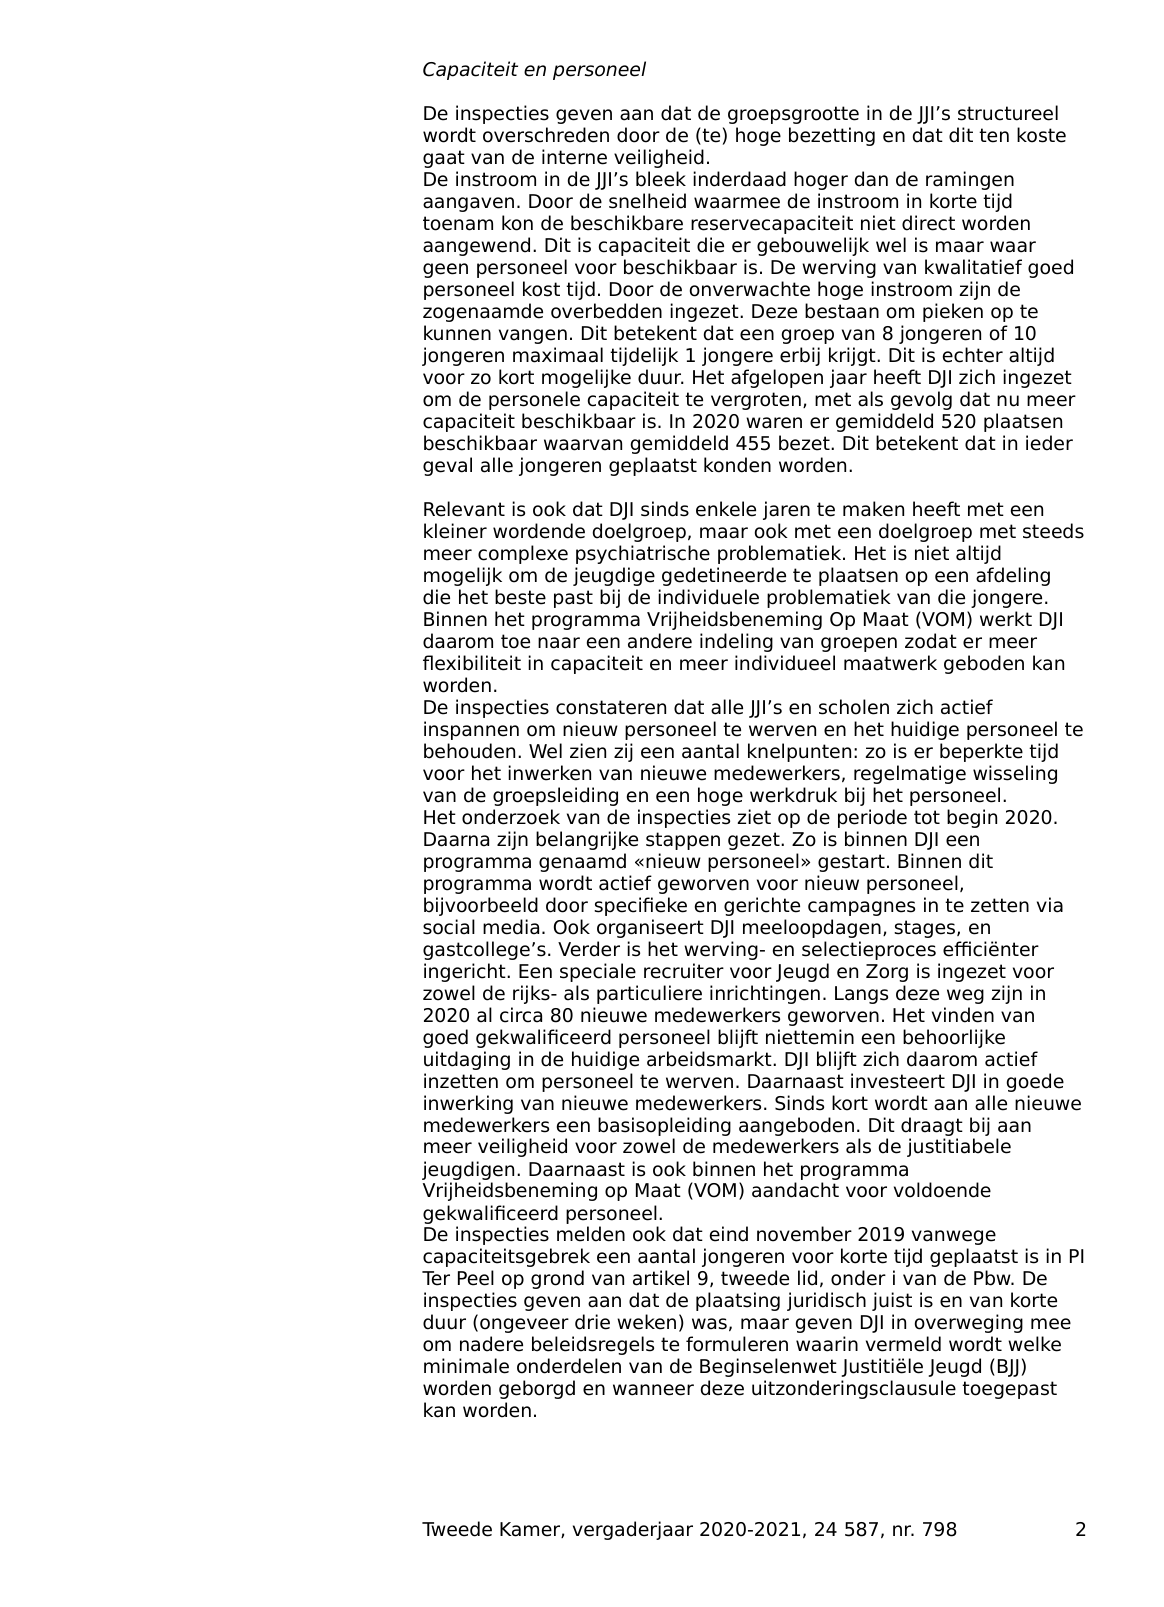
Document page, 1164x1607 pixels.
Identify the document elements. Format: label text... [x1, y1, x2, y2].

text De inspecties constateren dat alle JJI’s en scholen zich actief inspannen om nieuw personeel te werven en het huidige personeel te behouden. Wel zien zij een aantal knelpunten: zo is er beperkte tijd voor het inwerken van nieuwe medewerkers, regelmatige wisseling van de groepsleiding en een hoge werkdruk bij het personeel. [422, 697, 1087, 807]
text Relevant is ook dat DJI sinds enkele jaren te maken heeft met een kleiner wordende doelgroep, maar ook met een doelgroep met steeds meer complexe psychiatrische problematiek. Het is niet altijd mogelijk om de jeugdige gedetineerde te plaatsen op een afdeling die het beste past bij de individuele problematiek van die jongere. Binnen het programma Vrijheidsbeneming Op Maat (VOM) werkt DJI daarom toe naar een andere indeling van groepen zodat er meer flexibiliteit in capaciteit en meer individueel maatwerk geboden kan worden. [422, 499, 1087, 697]
text De inspecties geven aan dat de groepsgrootte in de JJI’s structureel wordt overschreden door de (te) hoge bezetting en dat dit ten koste gaat van de interne veiligheid. [422, 103, 1087, 169]
text De inspecties melden ook dat eind november 2019 vanwege capaciteitsgebrek een aantal jongeren voor korte tijd geplaatst is in PI Ter Peel op grond van artikel 9, tweede lid, onder i van de Pbw. De inspecties geven aan dat de plaatsing juridisch juist is en van korte duur (ongeveer drie weken) was, maar geven DJI in overweging mee om nadere beleidsregels te formuleren waarin vermeld wordt welke minimale onderdelen van de Beginselenwet Justitiële Jeugd (BJJ) worden geborgd en wanneer deze uitzonderingsclausule toegepast kan worden. [422, 1224, 1087, 1422]
subtitle Capaciteit en personeel [422, 59, 1087, 81]
text De instroom in de JJI’s bleek inderdaad hoger dan de ramingen aangaven. Door de snelheid waarmee de instroom in korte tijd toenam kon de beschikbare reservecapaciteit niet direct worden aangewend. Dit is capaciteit die er gebouwelijk wel is maar waar geen personeel voor beschikbaar is. De werving van kwalitatief goed personeel kost tijd. Door de onverwachte hoge instroom zijn de zogenaamde overbedden ingezet. Deze bestaan om pieken op te kunnen vangen. Dit betekent dat een groep van 8 jongeren of 10 jongeren maximaal tijdelijk 1 jongere erbij krijgt. Dit is echter altijd voor zo kort mogelijke duur. Het afgelopen jaar heeft DJI zich ingezet om de personele capaciteit te vergroten, met als gevolg dat nu meer capaciteit beschikbaar is. In 2020 waren er gemiddeld 520 plaatsen beschikbaar waarvan gemiddeld 455 bezet. Dit betekent dat in ieder geval alle jongeren geplaatst konden worden. [422, 169, 1087, 477]
text Het onderzoek van de inspecties ziet op de periode tot begin 2020. Daarna zijn belangrijke stappen gezet. Zo is binnen DJI een programma genaamd «nieuw personeel» gestart. Binnen dit programma wordt actief geworven voor nieuw personeel, bijvoorbeeld door specifieke en gerichte campagnes in te zetten via social media. Ook organiseert DJI meeloopdagen, stages, en gastcollege’s. Verder is het werving- en selectieproces efficiënter ingericht. Een speciale recruiter voor Jeugd en Zorg is ingezet voor zowel de rijks- als particuliere inrichtingen. Langs deze weg zijn in 2020 al circa 80 nieuwe medewerkers geworven. Het vinden van goed gekwalificeerd personeel blijft niettemin een behoorlijke uitdaging in de huidige arbeidsmarkt. DJI blijft zich daarom actief inzetten om personeel te werven. Daarnaast investeert DJI in goede inwerking van nieuwe medewerkers. Sinds kort wordt aan alle nieuwe medewerkers een basisopleiding aangeboden. Dit draagt bij aan meer veiligheid voor zowel de medewerkers als de justitiabele jeugdigen. Daarnaast is ook binnen het programma Vrijheidsbeneming op Maat (VOM) aandacht voor voldoende gekwalificeerd personeel. [422, 807, 1087, 1224]
